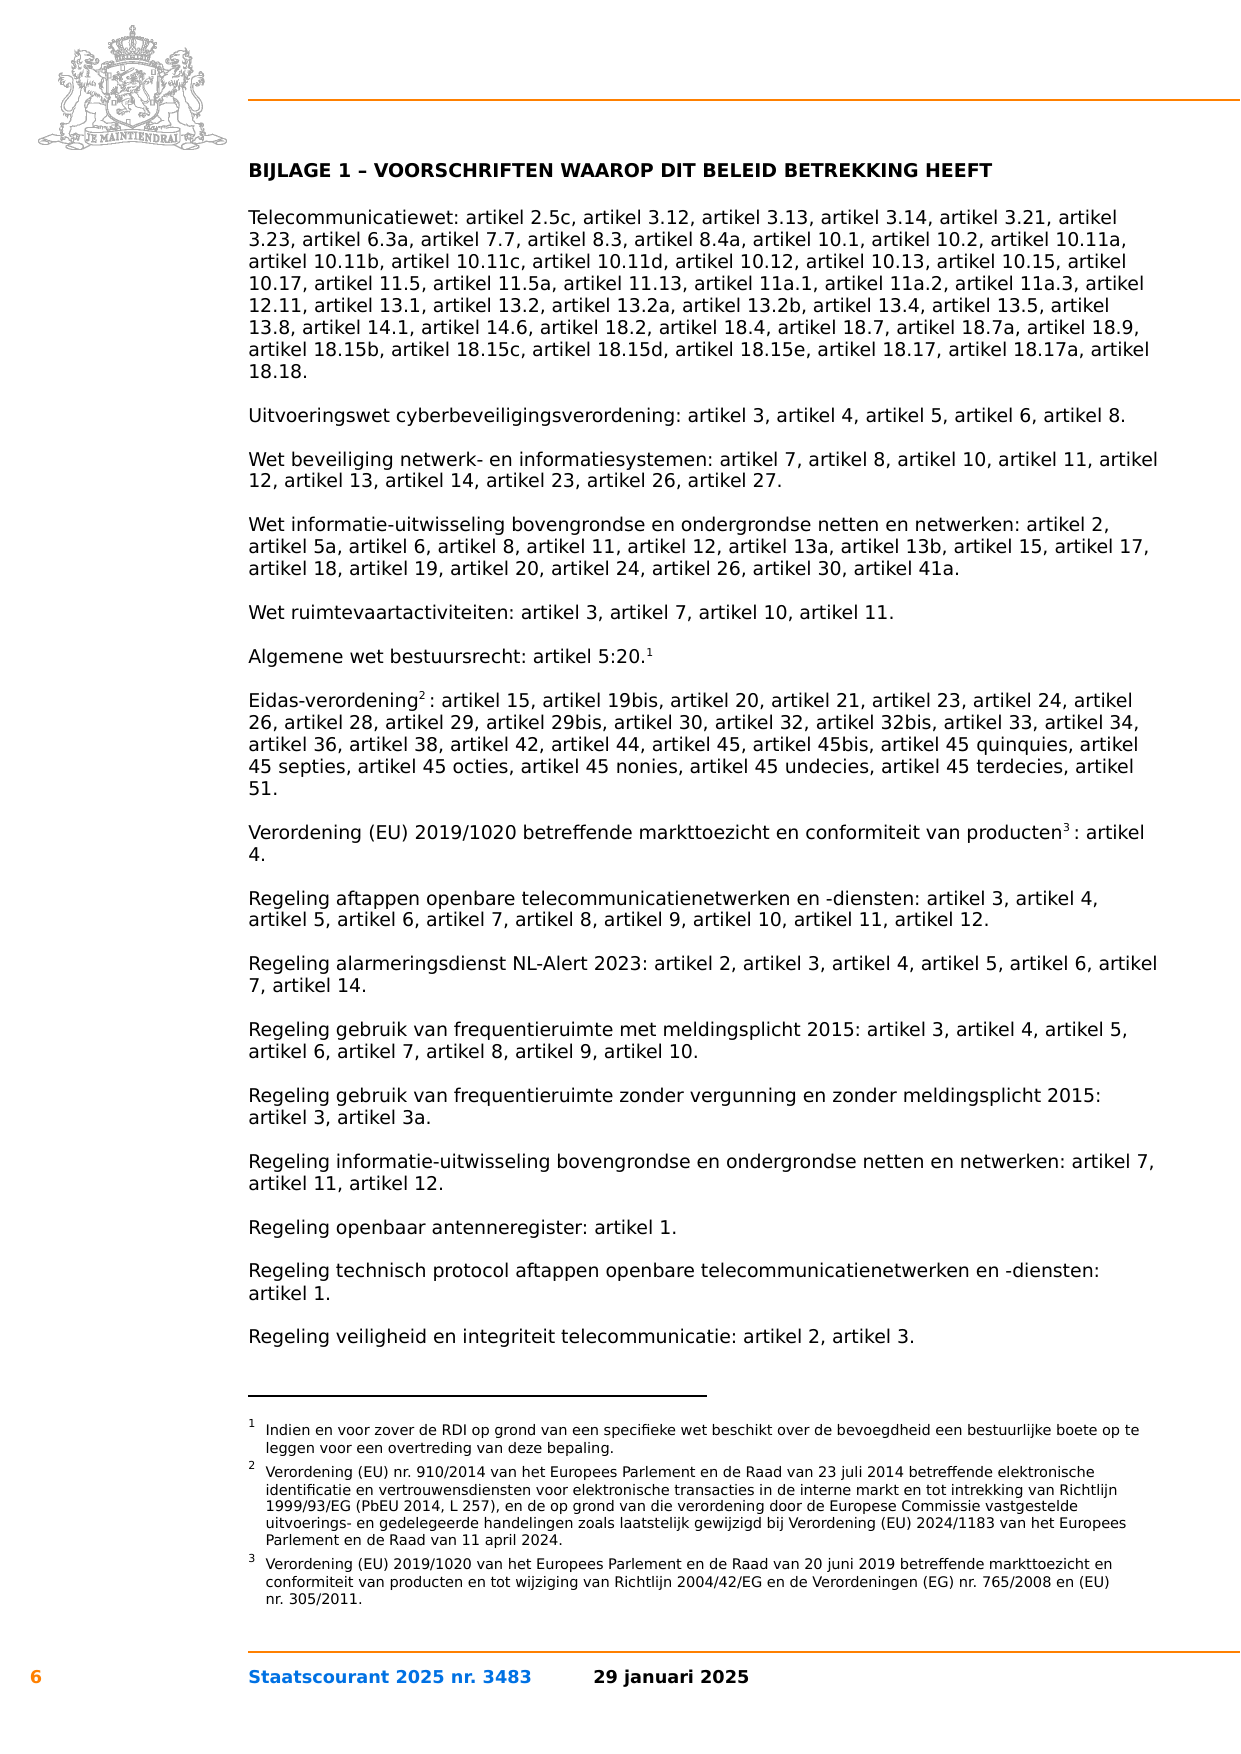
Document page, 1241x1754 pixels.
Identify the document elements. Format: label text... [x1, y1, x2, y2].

text Wet ruimtevaartactiviteiten: artikel 3, artikel 7, artikel 10, artikel 11. [248, 602, 1163, 624]
text Regeling gebruik van frequentieruimte zonder vergunning en zonder meldingsplicht 2015: artikel 3, artikel 3a. [248, 1085, 1163, 1129]
text Verordening (EU) 2019/1020 van het Europees Parlement en de Raad van 20 juni 2019 betreffende markttoezicht en conformiteit van producten en tot wijziging van Richtlijn 2004/42/EG en de Verordeningen (EG) nr. 765/2008 en (EU) nr. 305/2011. [248, 1552, 1163, 1608]
text Regeling informatie-uitwisseling bovengrondse en ondergrondse netten en netwerken: artikel 7, artikel 11, artikel 12. [248, 1151, 1163, 1195]
text Regeling openbaar antenneregister: artikel 1. [248, 1217, 1163, 1238]
text Telecommunicatiewet: artikel 2.5c, artikel 3.12, artikel 3.13, artikel 3.14, artikel 3.21, artikel 3.23, artikel 6.3a, artikel 7.7, artikel 8.3, artikel 8.4a, artikel 10.1, artikel 10.2, artikel 10.11a, artikel 10.11b, artikel 10.11c, artikel 10.11d, artikel 10.12, artikel 10.13, artikel 10.15, artikel 10.17, artikel 11.5, artikel 11.5a, artikel 11.13, artikel 11a.1, artikel 11a.2, artikel 11a.3, artikel 12.11, artikel 13.1, artikel 13.2, artikel 13.2a, artikel 13.2b, artikel 13.4, artikel 13.5, artikel 13.8, artikel 14.1, artikel 14.6, artikel 18.2, artikel 18.4, artikel 18.7, artikel 18.7a, artikel 18.9, artikel 18.15b, artikel 18.15c, artikel 18.15d, artikel 18.15e, artikel 18.17, artikel 18.17a, artikel 18.18. [248, 207, 1163, 383]
text Wet informatie-uitwisseling bovengrondse en ondergrondse netten en netwerken: artikel 2, artikel 5a, artikel 6, artikel 8, artikel 11, artikel 12, artikel 13a, artikel 13b, artikel 15, artikel 17, artikel 18, artikel 19, artikel 20, artikel 24, artikel 26, artikel 30, artikel 41a. [248, 514, 1163, 580]
text Regeling technisch protocol aftappen openbare telecommunicatienetwerken en -diensten: artikel 1. [248, 1260, 1163, 1304]
text Regeling gebruik van frequentieruimte met meldingsplicht 2015: artikel 3, artikel 4, artikel 5, artikel 6, artikel 7, artikel 8, artikel 9, artikel 10. [248, 1019, 1163, 1063]
text Wet beveiliging netwerk- en informatiesystemen: artikel 7, artikel 8, artikel 10, artikel 11, artikel 12, artikel 13, artikel 14, artikel 23, artikel 26, artikel 27. [248, 448, 1163, 492]
text Uitvoeringswet cyberbeveiligingsverordening: artikel 3, artikel 4, artikel 5, artikel 6, artikel 8. [248, 404, 1163, 427]
text Indien en voor zover de RDI op grond van een specifieke wet beschikt over de bevoegdheid een bestuurlijke boete op te leggen voor een overtreding van deze bepaling. [248, 1418, 1163, 1457]
text Regeling veiligheid en integriteit telecommunicatie: artikel 2, artikel 3. [248, 1326, 1163, 1348]
text Algemene wet bestuursrecht: artikel 5:20. [248, 646, 1163, 668]
text Regeling aftappen openbare telecommunicatienetwerken en -diensten: artikel 3, artikel 4, artikel 5, artikel 6, artikel 7, artikel 8, artikel 9, artikel 10, artikel 11, artikel 12. [248, 887, 1163, 931]
subtitle BIJLAGE 1 – VOORSCHRIFTEN WAAROP DIT BELEID BETREKKING HEEFT [248, 160, 1163, 182]
text Verordening (EU) 2019/1020 betreffende markttoezicht en conformiteit van producten: artikel 4. [248, 822, 1163, 866]
picture [38, 25, 227, 150]
text Eidas-verordening: artikel 15, artikel 19bis, artikel 20, artikel 21, artikel 23, artikel 24, artikel 26, artikel 28, artikel 29, artikel 29bis, artikel 30, artikel 32, artikel 32bis, artikel 33, artikel 34, artikel 36, artikel 38, artikel 42, artikel 44, artikel 45, artikel 45bis, artikel 45 quinquies, artikel 45 septies, artikel 45 octies, artikel 45 nonies, artikel 45 undecies, artikel 45 terdecies, artikel 51. [248, 690, 1163, 800]
text Verordening (EU) nr. 910/2014 van het Europees Parlement en de Raad van 23 juli 2014 betreffende elektronische identificatie en vertrouwensdiensten voor elektronische transacties in de interne markt en tot intrekking van Richtlijn 1999/93/EG (PbEU 2014, L 257), en de op grond van die verordening door de Europese Commissie vastgestelde uitvoerings- en gedelegeerde handelingen zoals laatstelijk gewijzigd bij Verordening (EU) 2024/1183 van het Europees Parlement en de Raad van 11 april 2024. [248, 1459, 1163, 1549]
text Regeling alarmeringsdienst NL-Alert 2023: artikel 2, artikel 3, artikel 4, artikel 5, artikel 6, artikel 7, artikel 14. [248, 953, 1163, 997]
